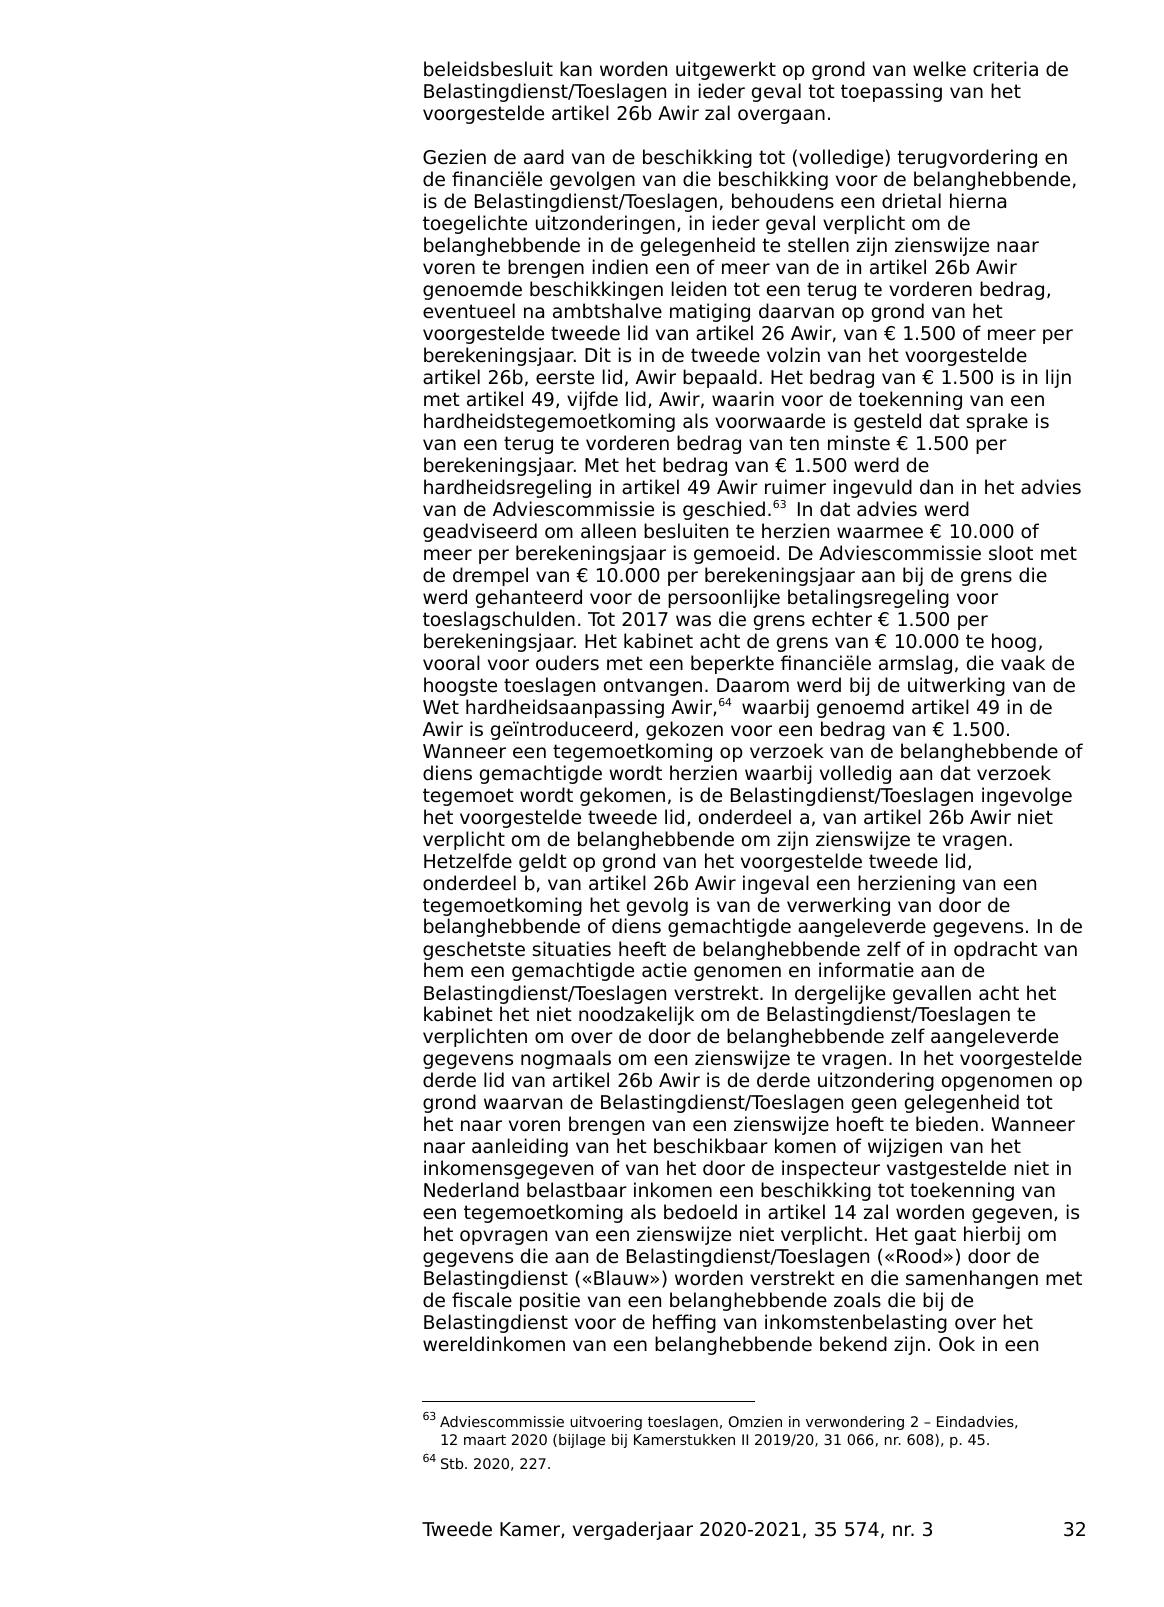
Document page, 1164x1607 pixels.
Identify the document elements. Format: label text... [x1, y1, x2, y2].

text Stb. 2020, 227. [422, 1452, 1087, 1474]
text Adviescommissie uitvoering toeslagen, Omzien in verwondering 2 – Eindadvies, 12 maart 2020 (bijlage bij Kamerstukken II 2019/20, 31 066, nr. 608), p. 45. [422, 1410, 1087, 1449]
text Gezien de aard van de beschikking tot (volledige) terugvordering en de financiële gevolgen van die beschikking voor de belanghebbende, is de Belastingdienst/Toeslagen, behoudens een drietal hierna toegelichte uitzonderingen, in ieder geval verplicht om de belanghebbende in de gelegenheid te stellen zijn zienswijze naar voren te brengen indien een of meer van de in artikel 26b Awir genoemde beschikkingen leiden tot een terug te vorderen bedrag, eventueel na ambtshalve matiging daarvan op grond van het voorgestelde tweede lid van artikel 26 Awir, van € 1.500 of meer per berekeningsjaar. Dit is in de tweede volzin van het voorgestelde artikel 26b, eerste lid, Awir bepaald. Het bedrag van € 1.500 is in lijn met artikel 49, vijfde lid, Awir, waarin voor de toekenning van een hardheidstegemoetkoming als voorwaarde is gesteld dat sprake is van een terug te vorderen bedrag van ten minste € 1.500 per berekeningsjaar. Met het bedrag van € 1.500 werd de hardheidsregeling in artikel 49 Awir ruimer ingevuld dan in het advies van de Adviescommissie is geschied. In dat advies werd geadviseerd om alleen besluiten te herzien waarmee € 10.000 of meer per berekeningsjaar is gemoeid. De Adviescommissie sloot met de drempel van € 10.000 per berekeningsjaar aan bij de grens die werd gehanteerd voor de persoonlijke betalingsregeling voor toeslagschulden. Tot 2017 was die grens echter € 1.500 per berekeningsjaar. Het kabinet acht de grens van € 10.000 te hoog, vooral voor ouders met een beperkte financiële armslag, die vaak de hoogste toeslagen ontvangen. Daarom werd bij de uitwerking van de Wet hardheidsaanpassing Awir, waarbij genoemd artikel 49 in de Awir is geïntroduceerd, gekozen voor een bedrag van € 1.500. Wanneer een tegemoetkoming op verzoek van de belanghebbende of diens gemachtigde wordt herzien waarbij volledig aan dat verzoek tegemoet wordt gekomen, is de Belastingdienst/Toeslagen ingevolge het voorgestelde tweede lid, onderdeel a, van artikel 26b Awir niet verplicht om de belanghebbende om zijn zienswijze te vragen. Hetzelfde geldt op grond van het voorgestelde tweede lid, onderdeel b, van artikel 26b Awir ingeval een herziening van een tegemoetkoming het gevolg is van de verwerking van door de belanghebbende of diens gemachtigde aangeleverde gegevens. In de geschetste situaties heeft de belanghebbende zelf of in opdracht van hem een gemachtigde actie genomen en informatie aan de Belastingdienst/Toeslagen verstrekt. In dergelijke gevallen acht het kabinet het niet noodzakelijk om de Belastingdienst/Toeslagen te verplichten om over de door de belanghebbende zelf aangeleverde gegevens nogmaals om een zienswijze te vragen. In het voorgestelde derde lid van artikel 26b Awir is de derde uitzondering opgenomen op grond waarvan de Belastingdienst/Toeslagen geen gelegenheid tot het naar voren brengen van een zienswijze hoeft te bieden. Wanneer naar aanleiding van het beschikbaar komen of wijzigen van het inkomensgegeven of van het door de inspecteur vastgestelde niet in Nederland belastbaar inkomen een beschikking tot toekenning van een tegemoetkoming als bedoeld in artikel 14 zal worden gegeven, is het opvragen van een zienswijze niet verplicht. Het gaat hierbij om gegevens die aan de Belastingdienst/Toeslagen («Rood») door de Belastingdienst («Blauw») worden verstrekt en die samenhangen met de fiscale positie van een belanghebbende zoals die bij de Belastingdienst voor de heffing van inkomstenbelasting over het wereldinkomen van een belanghebbende bekend zijn. Ook in een [422, 147, 1087, 1356]
text beleidsbesluit kan worden uitgewerkt op grond van welke criteria de Belastingdienst/Toeslagen in ieder geval tot toepassing van het voorgestelde artikel 26b Awir zal overgaan. [422, 59, 1087, 125]
